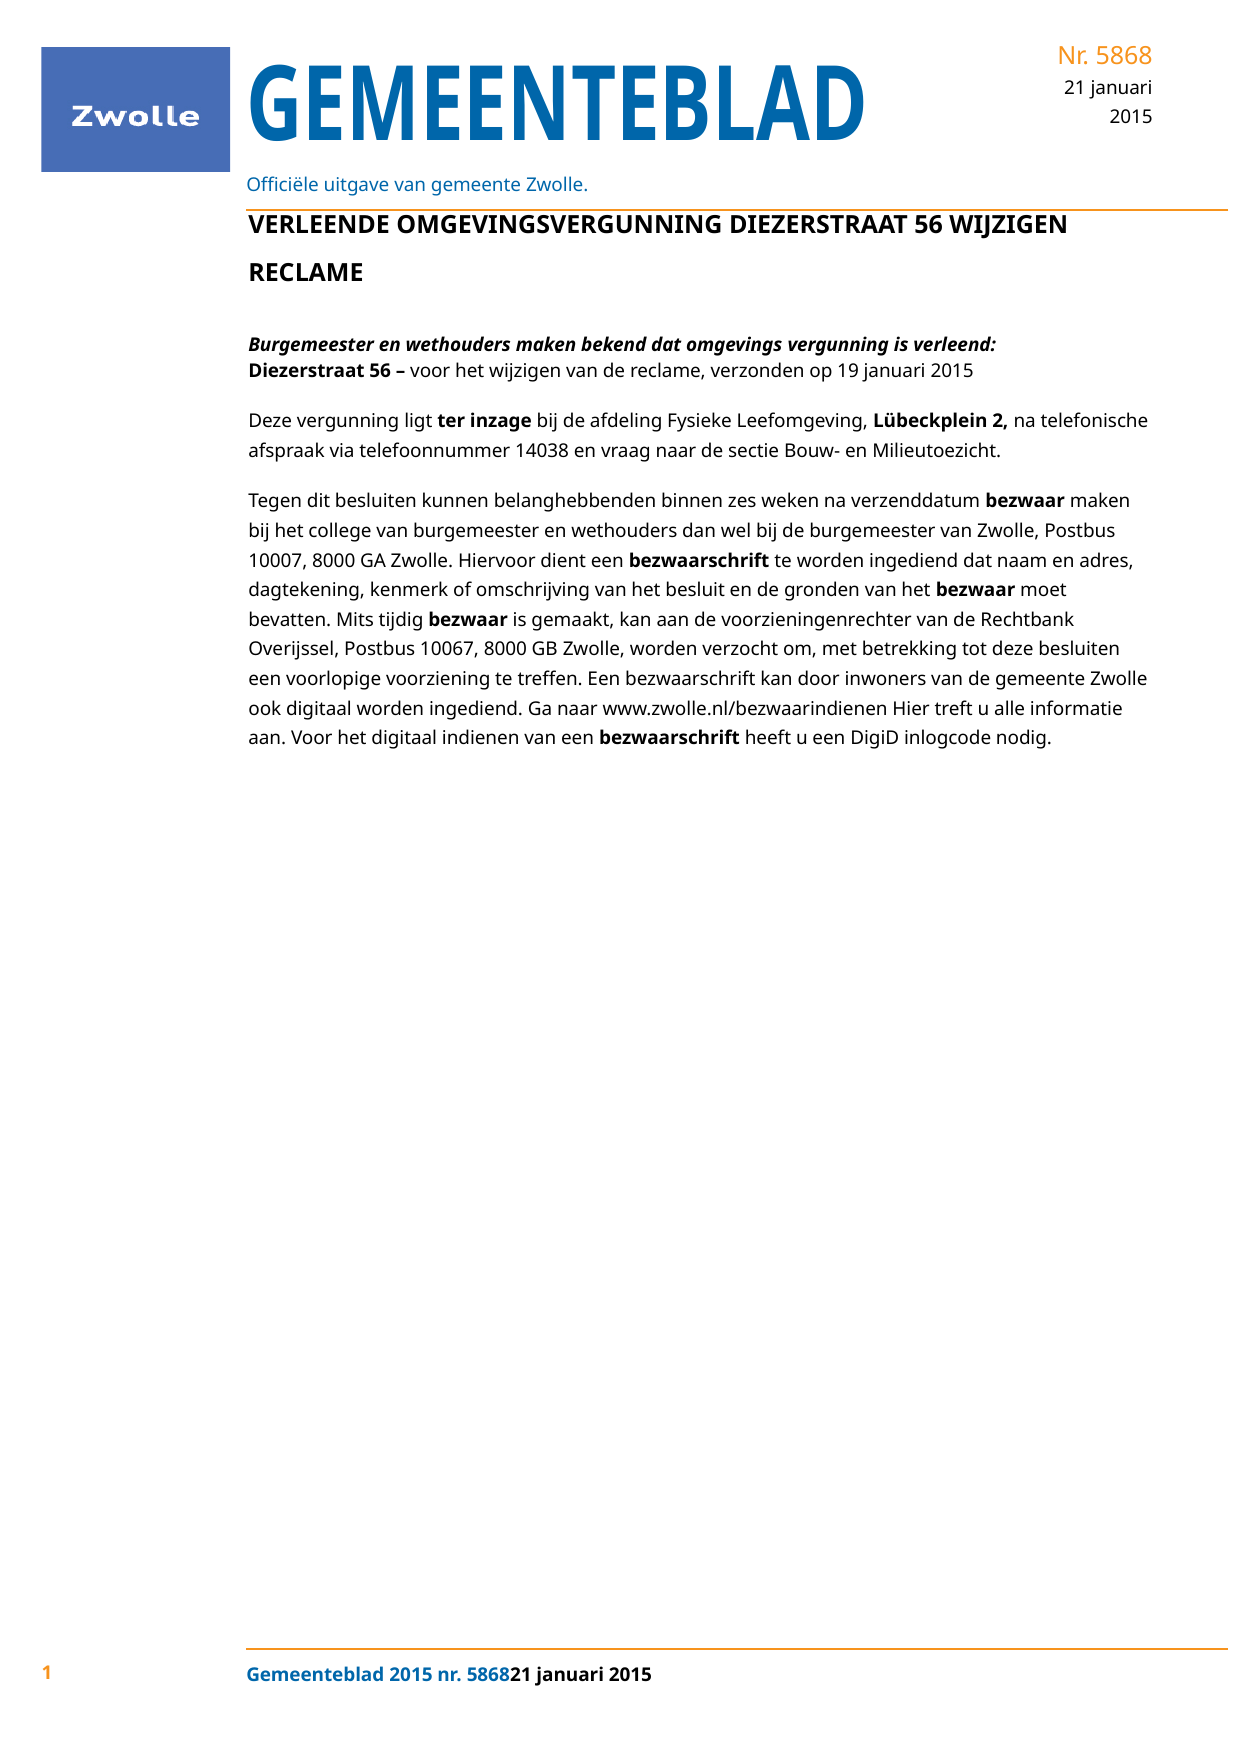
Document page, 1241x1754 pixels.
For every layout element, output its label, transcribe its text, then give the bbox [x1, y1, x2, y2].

text Burgemeester en wethouders maken bekend dat omgevings vergunning is verleend: [248, 331, 1152, 357]
text Tegen dit besluiten kunnen belanghebbenden binnen zes weken na verzenddatum bezwaar maken bij het college van burgemeester en wethouders dan wel bij de burgemeester van Zwolle, Postbus 10007, 8000 GA Zwolle. Hiervoor dient een bezwaarschrift te worden ingediend dat naam en adres, dagtekening, kenmerk of omschrijving van het besluit en de gronden van het bezwaar moet bevatten. Mits tijdig bezwaar is gemaakt, kan aan de voorzieningenrechter van de Rechtbank Overijssel, Postbus 10067, 8000 GB Zwolle, worden verzocht om, met betrekking tot deze besluiten een voorlopige voorziening te treffen. Een bezwaarschrift kan door inwoners van de gemeente Zwolle ook digitaal worden ingediend. Ga naar www.zwolle.nl/bezwaarindienen Hier treft u alle informatie aan. Voor het digitaal indienen van een bezwaarschrift heeft u een DigiD inlogcode nodig. [248, 488, 1152, 750]
text Deze vergunning ligt ter inzage bij de afdeling Fysieke Leefomgeving, Lübeckplein 2, na telefonische afspraak via telefoonnummer 14038 en vraag naar de sectie Bouw- en Milieutoezicht. [248, 408, 1152, 463]
text Diezerstraat 56 – voor het wijzigen van de reclame, verzonden op 19 januari 2015 [248, 357, 1152, 383]
picture [41, 47, 231, 172]
text VERLEENDE OMGEVINGSVERGUNNING DIEZERSTRAAT 56 WIJZIGEN RECLAME [248, 211, 1152, 288]
